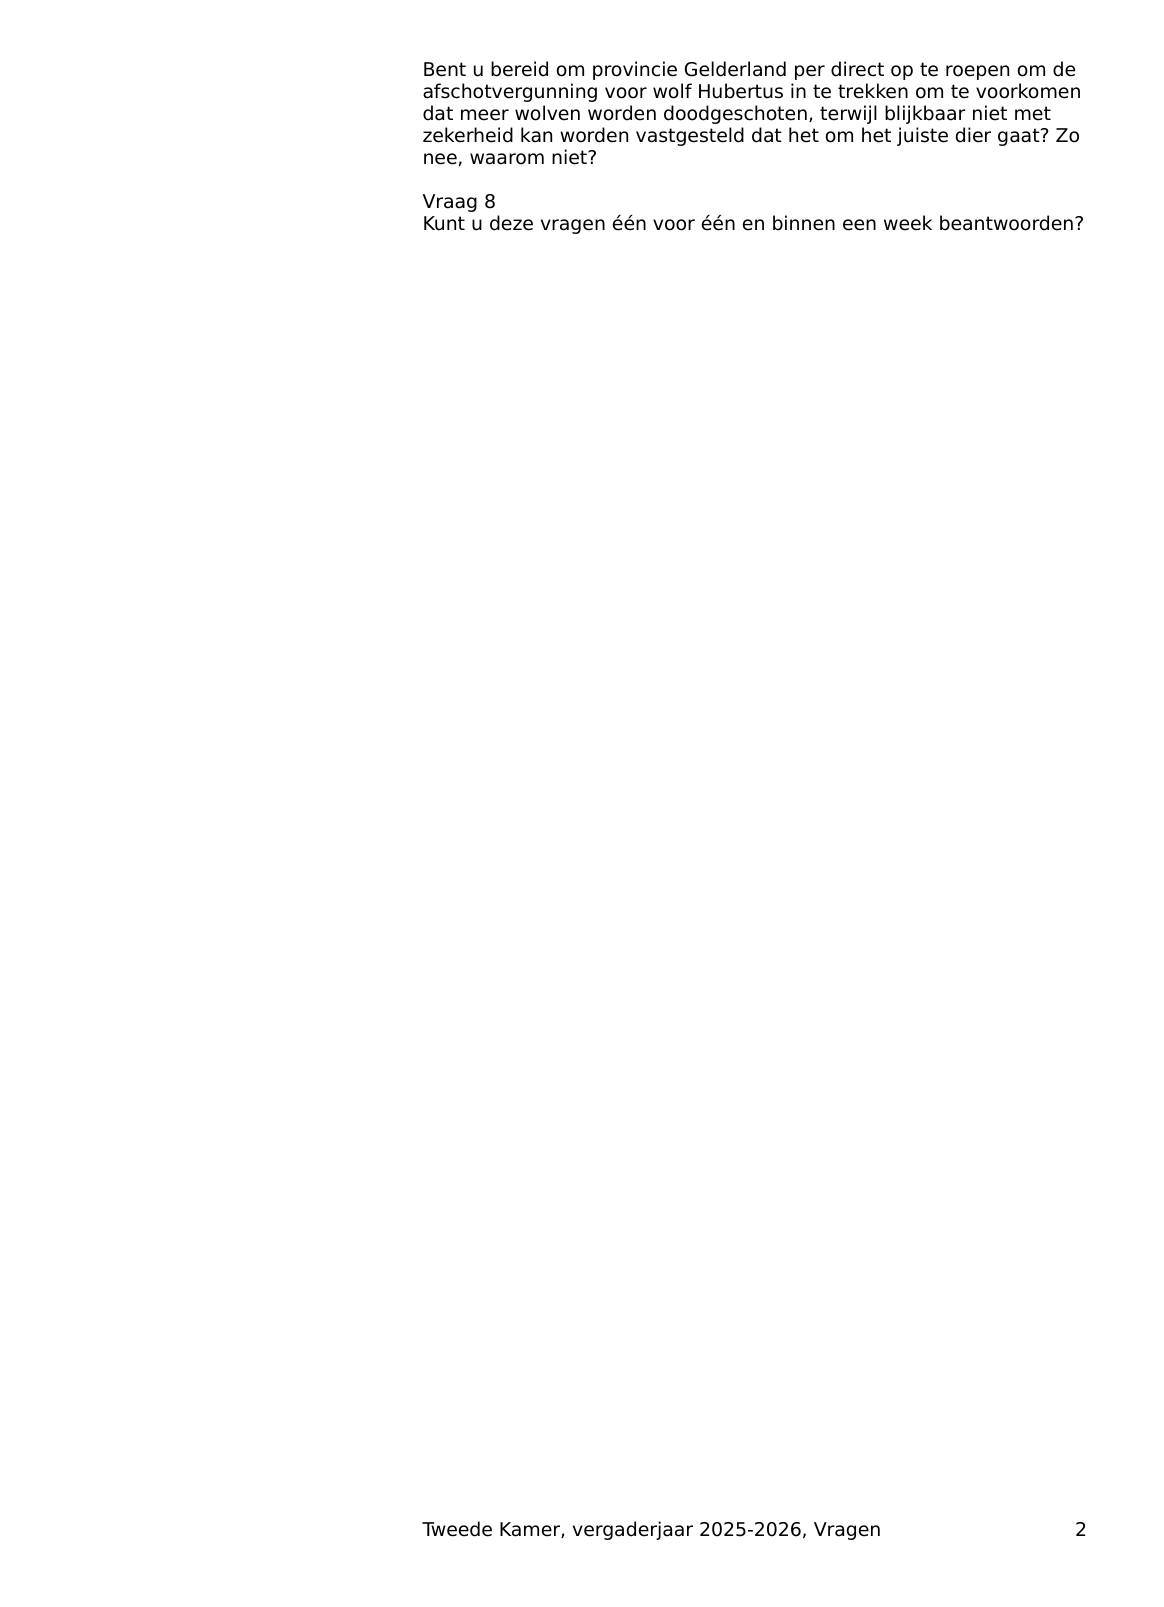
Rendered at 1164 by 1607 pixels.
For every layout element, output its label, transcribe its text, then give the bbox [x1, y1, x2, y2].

text Vraag 8 [422, 191, 1087, 213]
text Kunt u deze vragen één voor één en binnen een week beantwoorden? [422, 213, 1087, 235]
text Bent u bereid om provincie Gelderland per direct op te roepen om de afschotvergunning voor wolf Hubertus in te trekken om te voorkomen dat meer wolven worden doodgeschoten, terwijl blijkbaar niet met zekerheid kan worden vastgesteld dat het om het juiste dier gaat? Zo nee, waarom niet? [422, 59, 1087, 169]
